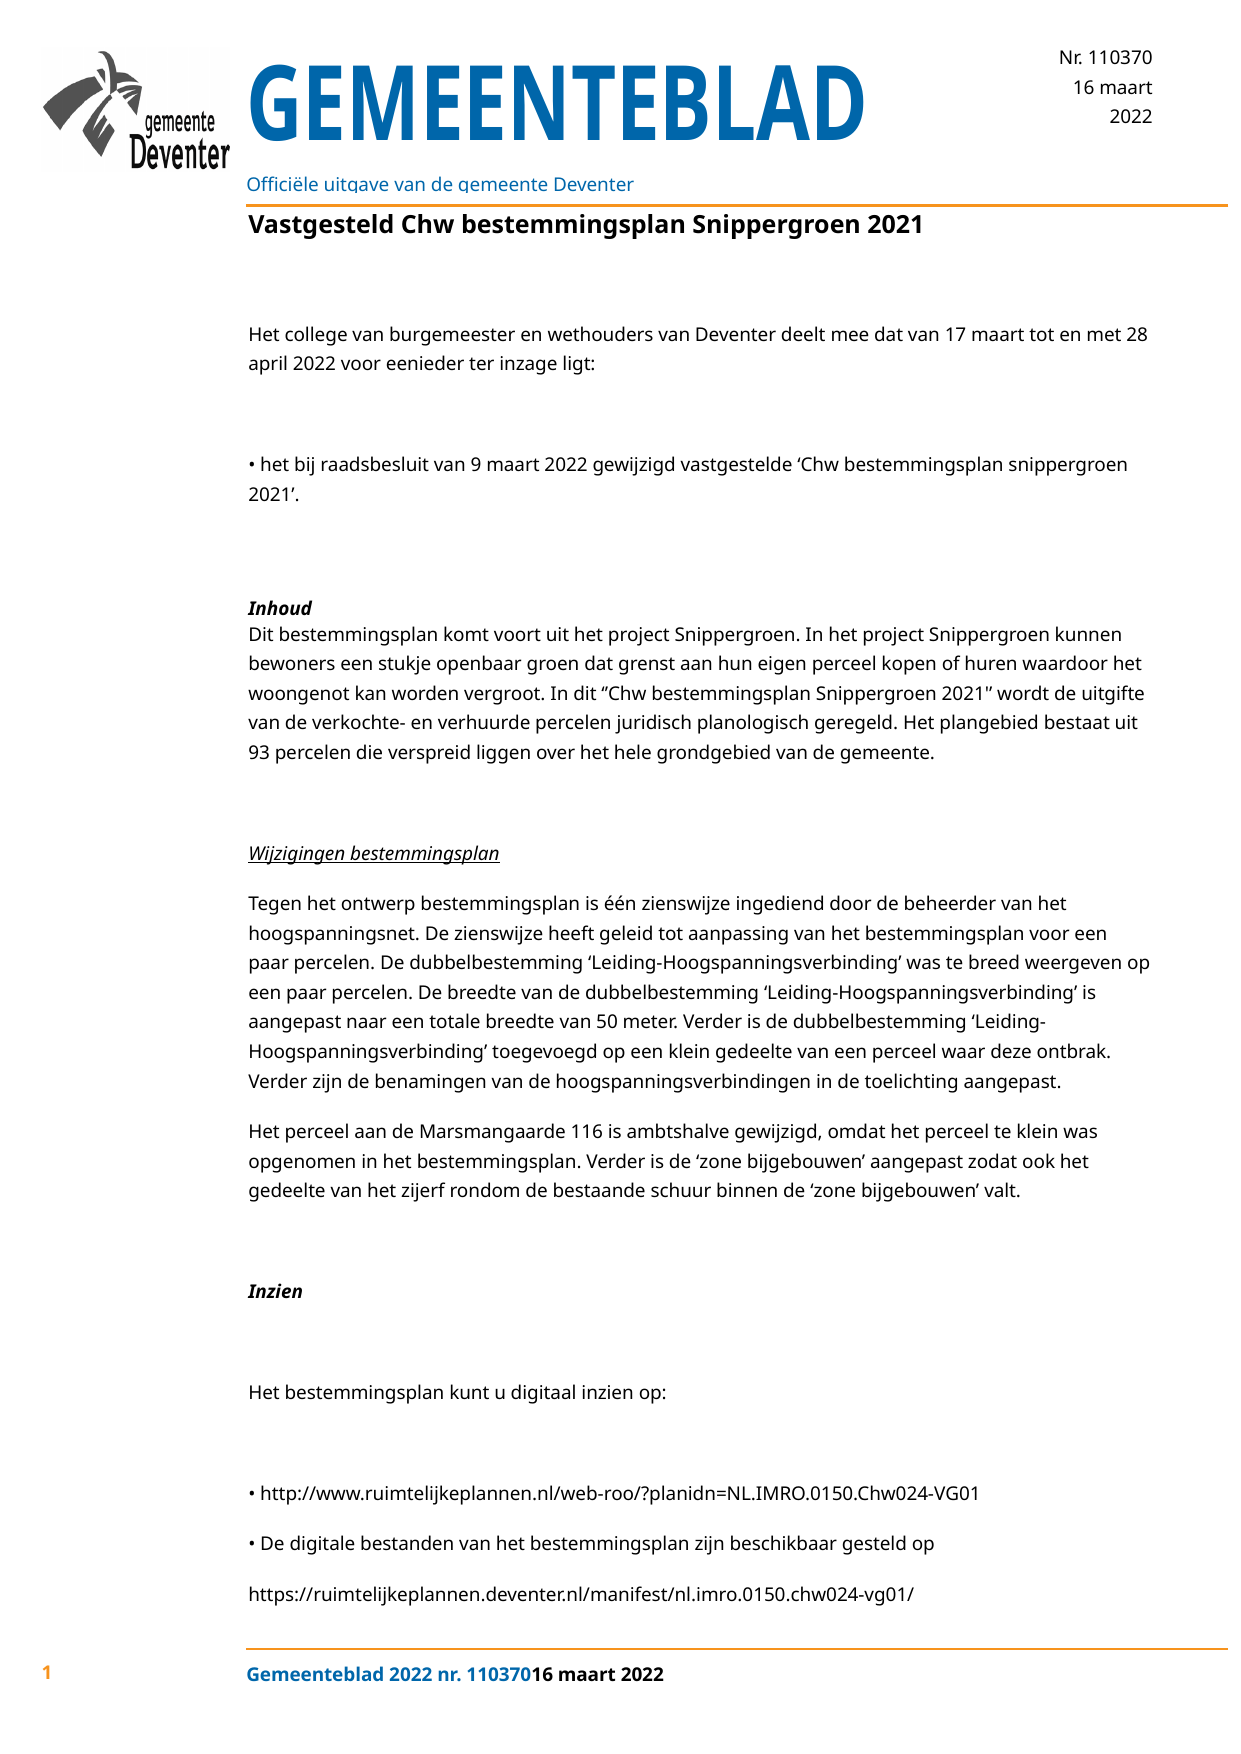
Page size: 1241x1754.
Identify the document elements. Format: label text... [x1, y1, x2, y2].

text Wijzigingen bestemmingsplan [248, 840, 1152, 866]
text Het bestemmingsplan kunt u digitaal inzien op: [248, 1379, 1152, 1405]
text • http://www.ruimtelijkeplannen.nl/web-roo/?planidn=NL.IMRO.0150.Chw024-VG01 [248, 1480, 1152, 1506]
text • het bij raadsbesluit van 9 maart 2022 gewijzigd vastgestelde ‘Chw bestemmingsplan snippergroen 2021’. [248, 451, 1152, 506]
text Inzien [248, 1278, 1152, 1304]
text Vastgesteld Chw bestemmingsplan Snippergroen 2021 [248, 207, 1152, 241]
text Inhoud [248, 595, 1152, 621]
text Dit bestemmingsplan komt voort uit het project Snippergroen. In het project Snippergroen kunnen bewoners een stukje openbaar groen dat grenst aan hun eigen perceel kopen of huren waardoor het woongenot kan worden vergroot. In dit ‘’Chw bestemmingsplan Snippergroen 2021'’ wordt de uitgifte van de verkochte- en verhuurde percelen juridisch planologisch geregeld. Het plangebied bestaat uit 93 percelen die verspreid liggen over het hele grondgebied van de gemeente. [248, 621, 1152, 765]
text Het perceel aan de Marsmangaarde 116 is ambtshalve gewijzigd, omdat het perceel te klein was opgenomen in het bestemmingsplan. Verder is de ‘zone bijgebouwen’ aangepast zodat ook het gedeelte van het zijerf rondom de bestaande schuur binnen de ‘zone bijgebouwen’ valt. [248, 1118, 1152, 1203]
text Het college van burgemeester en wethouders van Deventer deelt mee dat van 17 maart tot en met 28 april 2022 voor eenieder ter inzage ligt: [248, 321, 1152, 376]
text Tegen het ontwerp bestemmingsplan is één zienswijze ingediend door de beheerder van het hoogspanningsnet. De zienswijze heeft geleid tot aanpassing van het bestemmingsplan voor een paar percelen. De dubbelbestemming ‘Leiding-Hoogspanningsverbinding’ was te breed weergeven op een paar percelen. De breedte van de dubbelbestemming ‘Leiding-Hoogspanningsverbinding’ is aangepast naar een totale breedte van 50 meter. Verder is de dubbelbestemming ‘Leiding-Hoogspanningsverbinding’ toegevoegd op een klein gedeelte van een perceel waar deze ontbrak. Verder zijn de benamingen van de hoogspanningsverbindingen in de toelichting aangepast. [248, 890, 1152, 1094]
picture [41, 47, 231, 172]
text https://ruimtelijkeplannen.deventer.nl/manifest/nl.imro.0150.chw024-vg01/ [248, 1581, 1152, 1607]
text • De digitale bestanden van het bestemmingsplan zijn beschikbaar gesteld op [248, 1530, 1152, 1556]
